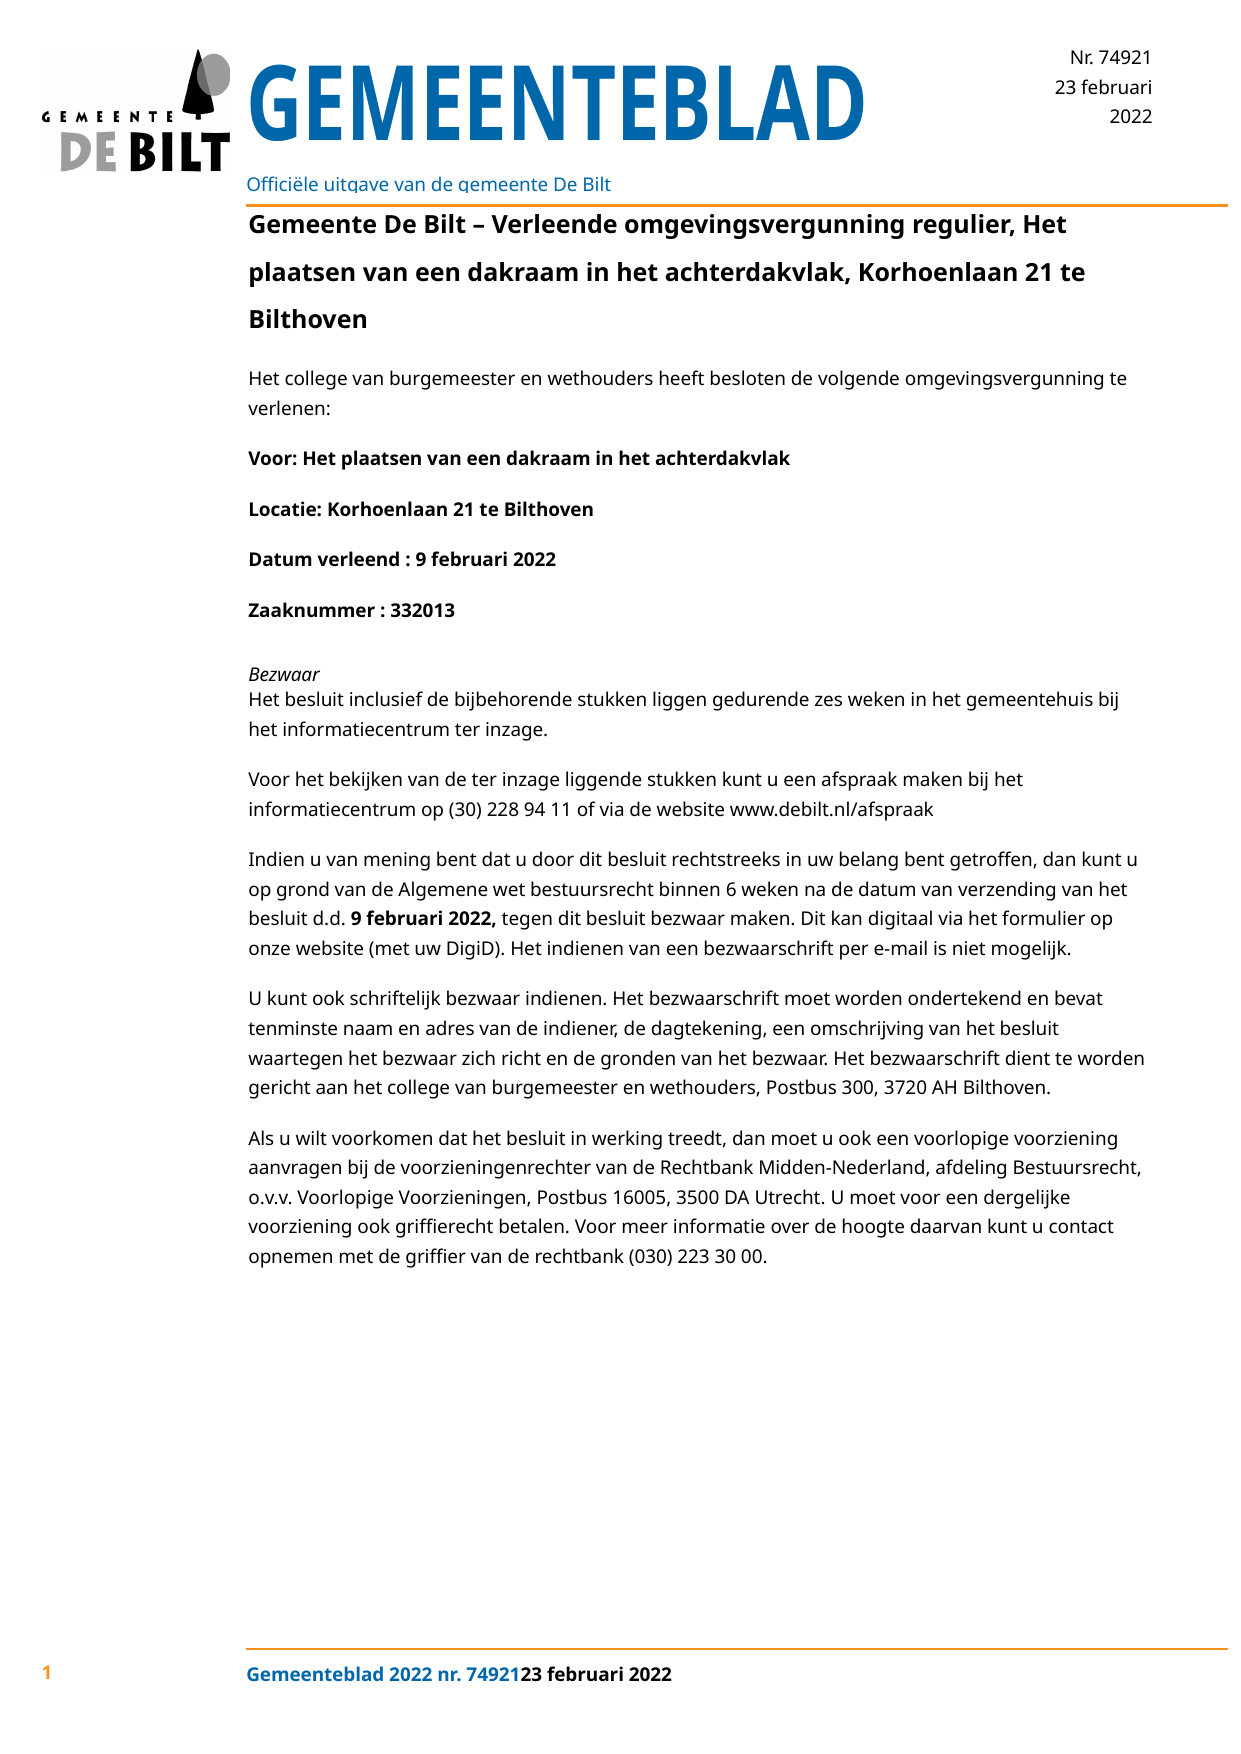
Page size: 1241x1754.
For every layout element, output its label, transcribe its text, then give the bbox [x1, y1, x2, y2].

text U kunt ook schriftelijk bezwaar indienen. Het bezwaarschrift moet worden ondertekend en bevat tenminste naam en adres van de indiener, de dagtekening, een omschrijving van het besluit waartegen het bezwaar zich richt en de gronden van het bezwaar. Het bezwaarschrift dient te worden gericht aan het college van burgemeester en wethouders, Postbus 300, 3720 AH Bilthoven. [248, 986, 1152, 1100]
text Bezwaar [248, 661, 1152, 686]
text Datum verleend : 9 februari 2022 [248, 546, 1152, 572]
text Indien u van mening bent dat u door dit besluit rechtstreeks in uw belang bent getroffen, dan kunt u op grond van de Algemene wet bestuursrecht binnen 6 weken na de datum van verzending van het besluit d.d. 9 februari 2022, tegen dit besluit bezwaar maken. Dit kan digitaal via het formulier op onze website (met uw DigiD). Het indienen van een bezwaarschrift per e-mail is niet mogelijk. [248, 846, 1152, 961]
text Locatie: Korhoenlaan 21 te Bilthoven [248, 496, 1152, 522]
text Zaaknummer : 332013 [248, 597, 1152, 622]
text Voor: Het plaatsen van een dakraam in het achterdakvlak [248, 446, 1152, 471]
text Als u wilt voorkomen dat het besluit in werking treedt, dan moet u ook een voorlopige voorziening aanvragen bij de voorzieningenrechter van de Rechtbank Midden-Nederland, afdeling Bestuursrecht, o.v.v. Voorlopige Voorzieningen, Postbus 16005, 3500 DA Utrecht. U moet voor een dergelijke voorziening ook griffierecht betalen. Voor meer informatie over de hoogte daarvan kunt u contact opnemen met de griffier van de rechtbank (030) 223 30 00. [248, 1125, 1152, 1269]
text Het besluit inclusief de bijbehorende stukken liggen gedurende zes weken in het gemeentehuis bij het informatiecentrum ter inzage. [248, 686, 1152, 742]
text Het college van burgemeester en wethouders heeft besloten de volgende omgevingsvergunning te verlenen: [248, 366, 1152, 421]
text Gemeente De Bilt – Verleende omgevingsvergunning regulier, Het plaatsen van een dakraam in het achterdakvlak, Korhoenlaan 21 te Bilthoven [248, 207, 1152, 336]
picture [41, 47, 231, 172]
text Voor het bekijken van de ter inzage liggende stukken kunt u een afspraak maken bij het informatiecentrum op (30) 228 94 11 of via de website www.debilt.nl/afspraak [248, 766, 1152, 822]
